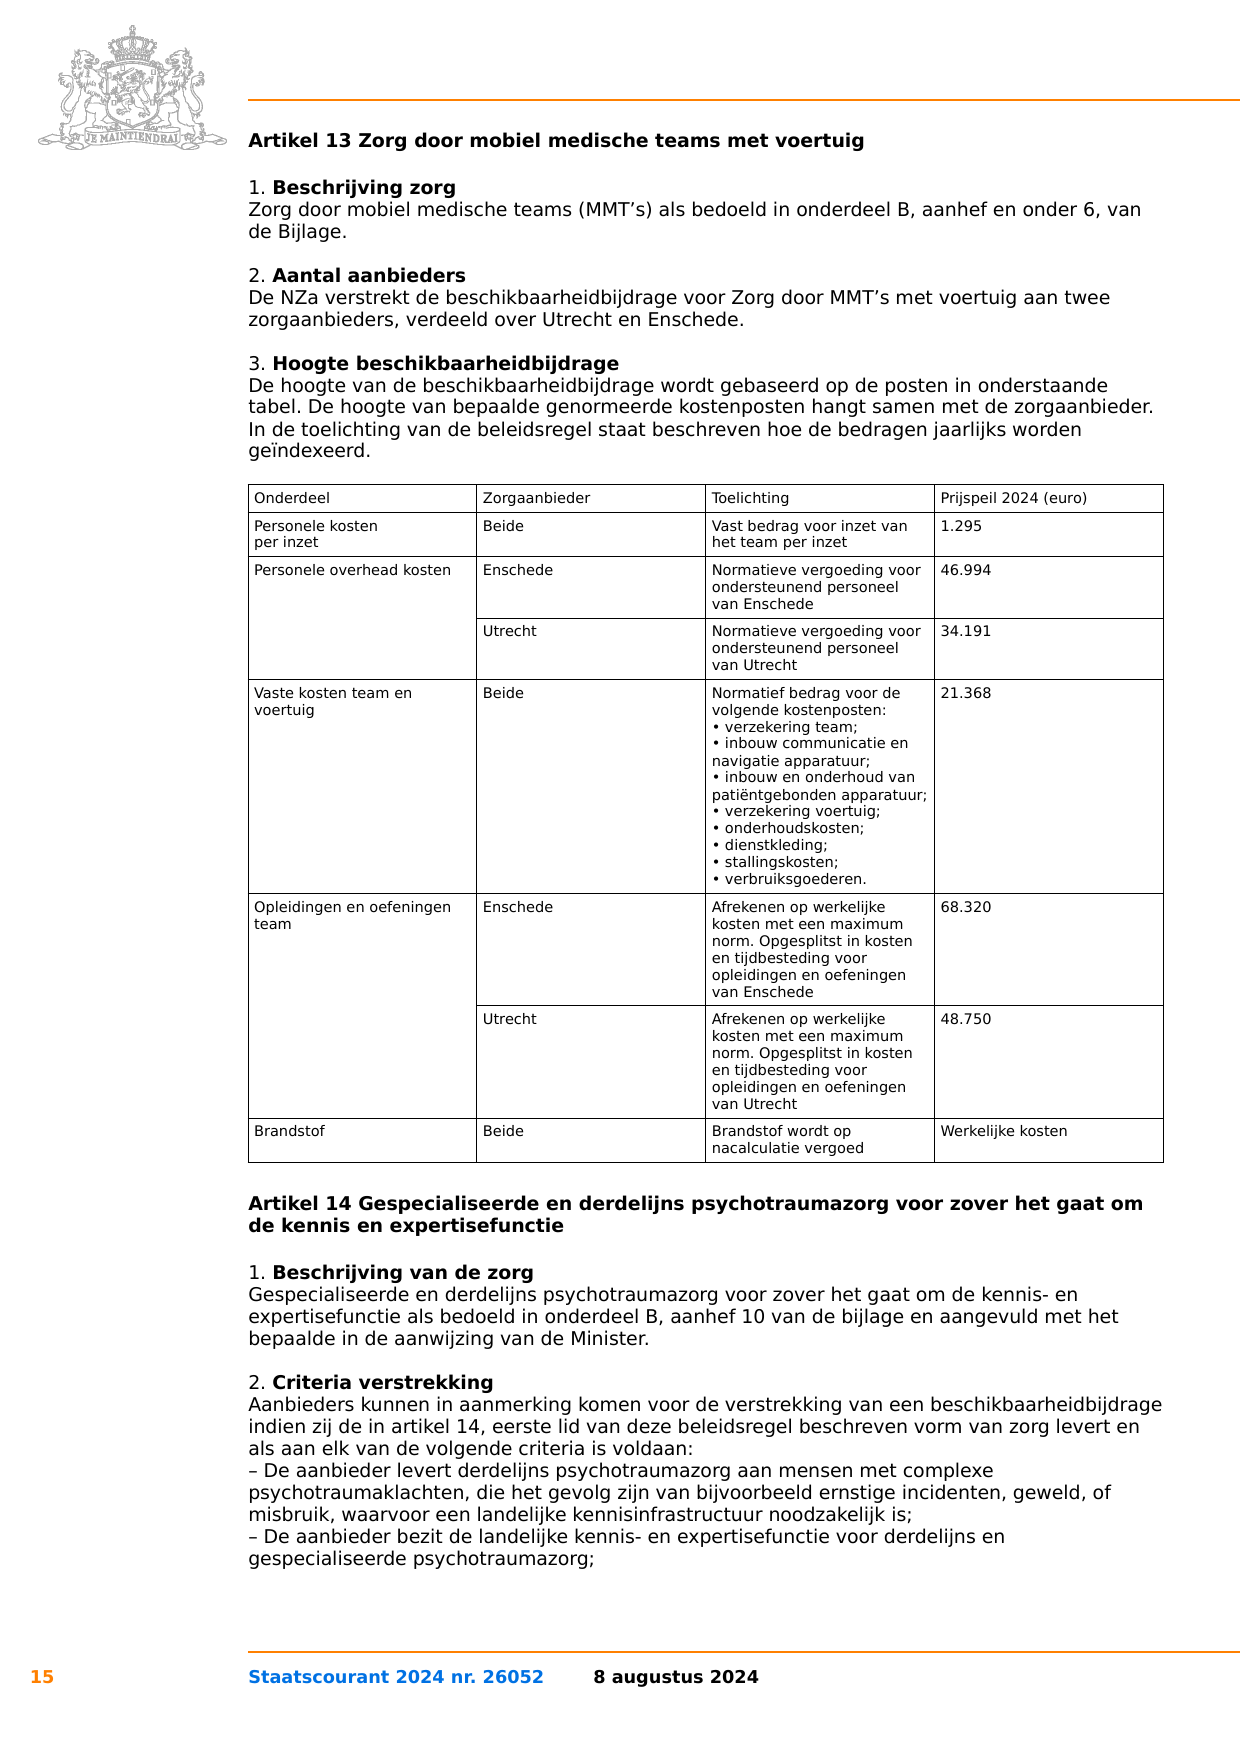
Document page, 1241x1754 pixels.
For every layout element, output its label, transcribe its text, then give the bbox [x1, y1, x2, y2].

table_cell 46.994 [935, 557, 1163, 617]
text 2. Aantal aanbieders [248, 265, 1163, 287]
text 2. Criteria verstrekking [248, 1372, 1163, 1394]
table_cell Vaste kosten team en voertuig [249, 680, 476, 893]
table_header Prijspeil 2024 (euro) [935, 485, 1163, 512]
table_cell 48.750 [935, 1006, 1163, 1117]
text 1. Beschrijving van de zorg [248, 1262, 1163, 1284]
table_cell Normatieve vergoeding voor ondersteunend personeel van Enschede [706, 557, 934, 617]
table_cell Opleidingen en oefeningen team [249, 894, 476, 1117]
text De hoogte van de beschikbaarheidbijdrage wordt gebaseerd op de posten in onderstaande tabel. De hoogte van bepaalde genormeerde kostenposten hangt samen met de zorgaanbieder. In de toelichting van de beleidsregel staat beschreven hoe de bedragen jaarlijks worden geïndexeerd. [248, 374, 1163, 462]
text De NZa verstrekt de beschikbaarheidbijdrage voor Zorg door MMT’s met voertuig aan twee zorgaanbieders, verdeeld over Utrecht en Enschede. [248, 287, 1163, 331]
text 3. Hoogte beschikbaarheidbijdrage [248, 352, 1163, 374]
table_cell Brandstof [249, 1119, 476, 1162]
table_cell Normatief bedrag voor de volgende kostenposten: • verzekering team; • inbouw communicatie en navigatie apparatuur; • inbouw en onderhoud van patiëntgebonden apparatuur; • verzekering voertuig; • onderhoudskosten; • dienstkleding; • stallingskosten; • verbruiksgoederen. [706, 680, 934, 893]
text 1. Beschrijving zorg [248, 177, 1163, 199]
table_cell Normatieve vergoeding voor ondersteunend personeel van Utrecht [706, 619, 934, 679]
text Zorg door mobiel medische teams (MMT’s) als bedoeld in onderdeel B, aanhef en onder 6, van de Bijlage. [248, 199, 1163, 243]
subtitle Artikel 14 Gespecialiseerde en derdelijns psychotraumazorg voor zover het gaat om de kennis en expertisefunctie [248, 1193, 1163, 1237]
table_header Toelichting [706, 485, 934, 512]
text Gespecialiseerde en derdelijns psychotraumazorg voor zover het gaat om de kennis- en expertisefunctie als bedoeld in onderdeel B, aanhef 10 van de bijlage en aangevuld met het bepaalde in de aanwijzing van de Minister. [248, 1284, 1163, 1350]
table_cell 1.295 [935, 513, 1163, 556]
table_header Zorgaanbieder [477, 485, 705, 512]
table_cell Beide [477, 1119, 705, 1162]
table_cell Personele overhead kosten [249, 557, 476, 679]
table_cell Utrecht [477, 619, 705, 679]
table_cell Beide [477, 680, 705, 893]
text – De aanbieder levert derdelijns psychotraumazorg aan mensen met complexe psychotraumaklachten, die het gevolg zijn van bijvoorbeeld ernstige incidenten, geweld, of misbruik, waarvoor een landelijke kennisinfrastructuur noodzakelijk is; [248, 1459, 1163, 1526]
table_cell Vast bedrag voor inzet van het team per inzet [706, 513, 934, 556]
table_cell Afrekenen op werkelijke kosten met een maximum norm. Opgesplitst in kosten en tijdbesteding voor opleidingen en oefeningen van Enschede [706, 894, 934, 1005]
table_cell Beide [477, 513, 705, 556]
table_cell 21.368 [935, 680, 1163, 893]
table_cell Utrecht [477, 1006, 705, 1117]
table_header Onderdeel [249, 485, 476, 512]
table_cell Enschede [477, 557, 705, 617]
table_cell 68.320 [935, 894, 1163, 1005]
table_cell Enschede [477, 894, 705, 1005]
picture [38, 25, 227, 150]
table_cell Afrekenen op werkelijke kosten met een maximum norm. Opgesplitst in kosten en tijdbesteding voor opleidingen en oefeningen van Utrecht [706, 1006, 934, 1117]
text – De aanbieder bezit de landelijke kennis- en expertisefunctie voor derdelijns en gespecialiseerde psychotraumazorg; [248, 1526, 1163, 1569]
text Aanbieders kunnen in aanmerking komen voor de verstrekking van een beschikbaarheidbijdrage indien zij de in artikel 14, eerste lid van deze beleidsregel beschreven vorm van zorg levert en als aan elk van de volgende criteria is voldaan: [248, 1394, 1163, 1459]
table_cell Brandstof wordt op nacalculatie vergoed [706, 1119, 934, 1162]
table_cell Personele kosten per inzet [249, 513, 476, 556]
subtitle Artikel 13 Zorg door mobiel medische teams met voertuig [248, 130, 1163, 152]
table_cell 34.191 [935, 619, 1163, 679]
table_cell Werkelijke kosten [935, 1119, 1163, 1162]
